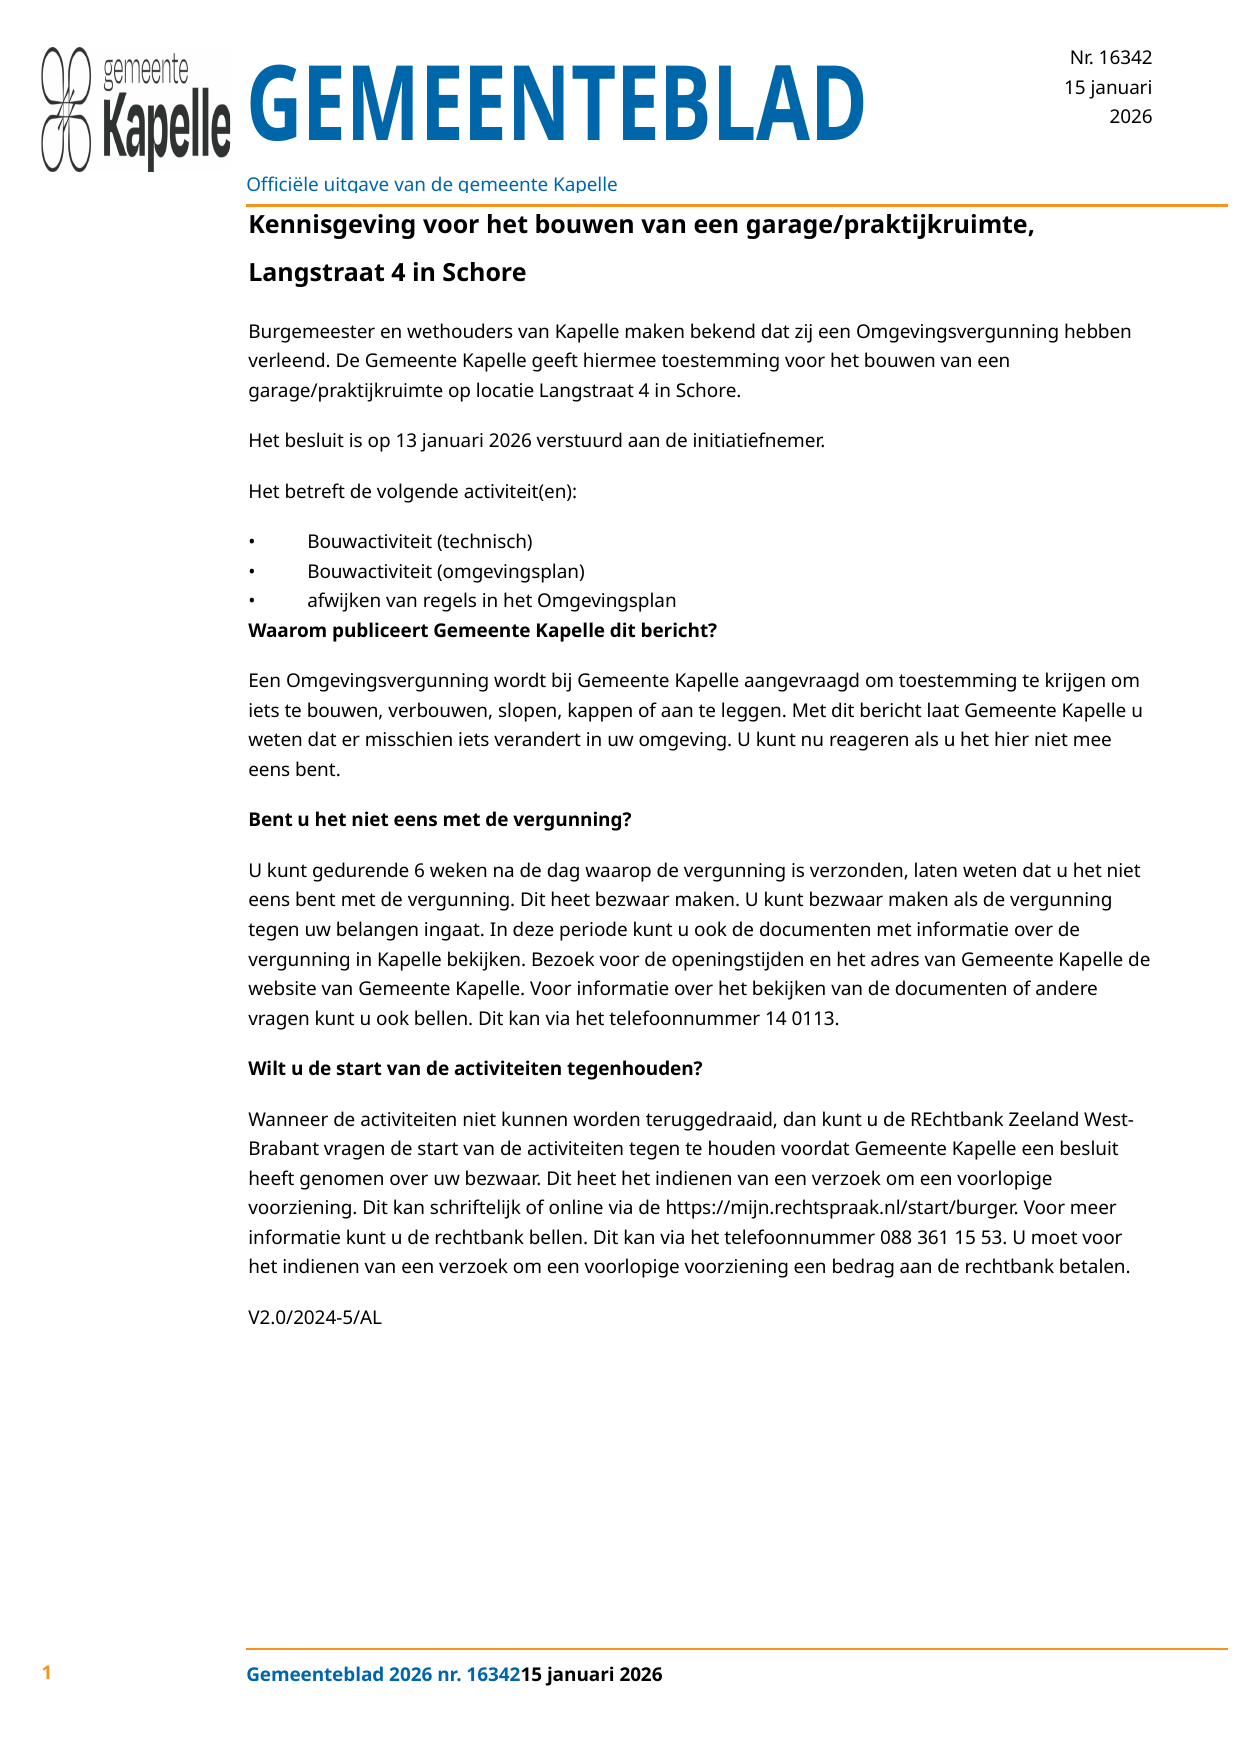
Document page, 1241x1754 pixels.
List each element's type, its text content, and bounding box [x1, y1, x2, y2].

text Wilt u de start van de activiteiten tegenhouden? [248, 1055, 1152, 1081]
text U kunt gedurende 6 weken na de dag waarop de vergunning is verzonden, laten weten dat u het niet eens bent met de vergunning. Dit heet bezwaar maken. U kunt bezwaar maken als de vergunning tegen uw belangen ingaat. In deze periode kunt u ook de documenten met informatie over de vergunning in Kapelle bekijken. Bezoek voor de openingstijden en het adres van Gemeente Kapelle de website van Gemeente Kapelle. Voor informatie over het bekijken van de documenten of andere vragen kunt u ook bellen. Dit kan via het telefoonnummer 14 0113. [248, 857, 1152, 1031]
text Bent u het niet eens met de vergunning? [248, 807, 1152, 832]
list Bouwactiviteit (omgevingsplan) [248, 558, 1152, 584]
text Het besluit is op 13 januari 2026 verstuurd aan de initiatiefnemer. [248, 427, 1152, 453]
list afwijken van regels in het Omgevingsplan [248, 587, 1152, 613]
text Kennisgeving voor het bouwen van een garage/praktijkruimte, Langstraat 4 in Schore [248, 207, 1152, 288]
text Burgemeester en wethouders van Kapelle maken bekend dat zij een Omgevingsvergunning hebben verleend. De Gemeente Kapelle geeft hiermee toestemming voor het bouwen van een garage/praktijkruimte op locatie Langstraat 4 in Schore. [248, 318, 1152, 403]
text Wanneer de activiteiten niet kunnen worden teruggedraaid, dan kunt u de REchtbank Zeeland West-Brabant vragen de start van de activiteiten tegen te houden voordat Gemeente Kapelle een besluit heeft genomen over uw bezwaar. Dit heet het indienen van een verzoek om een voorlopige voorziening. Dit kan schriftelijk of online via de https://mijn.rechtspraak.nl/start/burger. Voor meer informatie kunt u de rechtbank bellen. Dit kan via het telefoonnummer 088 361 15 53. U moet voor het indienen van een verzoek om een voorlopige voorziening een bedrag aan de rechtbank betalen. [248, 1106, 1152, 1279]
list Bouwactiviteit (technisch) [248, 528, 1152, 554]
text V2.0/2024-5/AL [248, 1304, 1152, 1330]
picture [41, 47, 231, 172]
text Een Omgevingsvergunning wordt bij Gemeente Kapelle aangevraagd om toestemming te krijgen om iets te bouwen, verbouwen, slopen, kappen of aan te leggen. Met dit bericht laat Gemeente Kapelle u weten dat er misschien iets verandert in uw omgeving. U kunt nu reageren als u het hier niet mee eens bent. [248, 667, 1152, 782]
text Het betreft de volgende activiteit(en): [248, 478, 1152, 504]
text Waarom publiceert Gemeente Kapelle dit bericht? [248, 617, 1152, 643]
